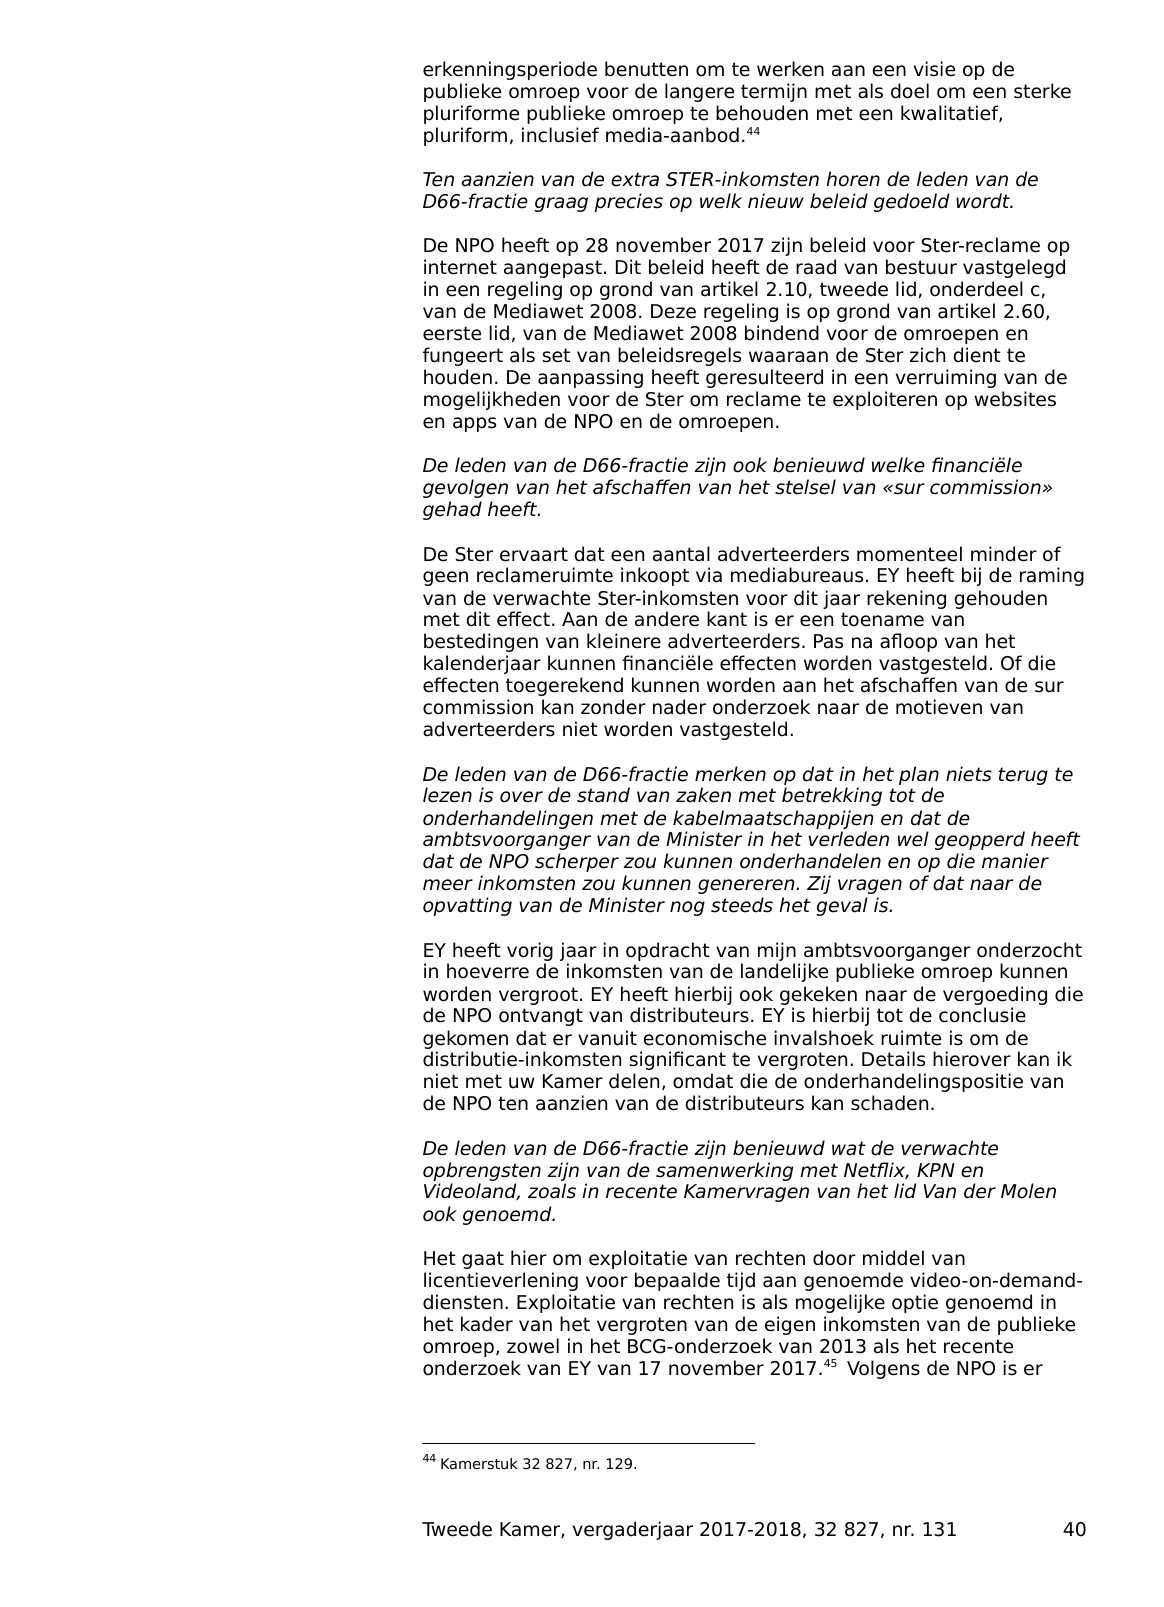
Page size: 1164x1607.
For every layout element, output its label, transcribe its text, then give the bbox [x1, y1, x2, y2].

text Ten aanzien van de extra STER-inkomsten horen de leden van de D66-fractie graag precies op welk nieuw beleid gedoeld wordt. [422, 169, 1087, 213]
text De leden van de D66-fractie merken op dat in het plan niets terug te lezen is over de stand van zaken met betrekking tot de onderhandelingen met de kabelmaatschappijen en dat de ambtsvoorganger van de Minister in het verleden wel geopperd heeft dat de NPO scherper zou kunnen onderhandelen en op die manier meer inkomsten zou kunnen genereren. Zij vragen of dat naar de opvatting van de Minister nog steeds het geval is. [422, 763, 1087, 917]
text Kamerstuk 32 827, nr. 129. [422, 1452, 1087, 1474]
text De Ster ervaart dat een aantal adverteerders momenteel minder of geen reclameruimte inkoopt via mediabureaus. EY heeft bij de raming van de verwachte Ster-inkomsten voor dit jaar rekening gehouden met dit effect. Aan de andere kant is er een toename van bestedingen van kleinere adverteerders. Pas na afloop van het kalenderjaar kunnen financiële effecten worden vastgesteld. Of die effecten toegerekend kunnen worden aan het afschaffen van de sur commission kan zonder nader onderzoek naar de motieven van adverteerders niet worden vastgesteld. [422, 543, 1087, 741]
text De leden van de D66-fractie zijn ook benieuwd welke financiële gevolgen van het afschaffen van het stelsel van «sur commission» gehad heeft. [422, 455, 1087, 521]
text erkenningsperiode benutten om te werken aan een visie op de publieke omroep voor de langere termijn met als doel om een sterke pluriforme publieke omroep te behouden met een kwalitatief, pluriform, inclusief media-aanbod. [422, 59, 1087, 147]
text De leden van de D66-fractie zijn benieuwd wat de verwachte opbrengsten zijn van de samenwerking met Netflix, KPN en Videoland, zoals in recente Kamervragen van het lid Van der Molen ook genoemd. [422, 1137, 1087, 1225]
text EY heeft vorig jaar in opdracht van mijn ambtsvoorganger onderzocht in hoeverre de inkomsten van de landelijke publieke omroep kunnen worden vergroot. EY heeft hierbij ook gekeken naar de vergoeding die de NPO ontvangt van distributeurs. EY is hierbij tot de conclusie gekomen dat er vanuit economische invalshoek ruimte is om de distributie-inkomsten significant te vergroten. Details hierover kan ik niet met uw Kamer delen, omdat die de onderhandelingspositie van de NPO ten aanzien van de distributeurs kan schaden. [422, 939, 1087, 1115]
text Het gaat hier om exploitatie van rechten door middel van licentieverlening voor bepaalde tijd aan genoemde video-on-demand-diensten. Exploitatie van rechten is als mogelijke optie genoemd in het kader van het vergroten van de eigen inkomsten van de publieke omroep, zowel in het BCG-onderzoek van 2013 als het recente onderzoek van EY van 17 november 2017. Volgens de NPO is er [422, 1248, 1087, 1379]
text De NPO heeft op 28 november 2017 zijn beleid voor Ster-reclame op internet aangepast. Dit beleid heeft de raad van bestuur vastgelegd in een regeling op grond van artikel 2.10, tweede lid, onderdeel c, van de Mediawet 2008. Deze regeling is op grond van artikel 2.60, eerste lid, van de Mediawet 2008 bindend voor de omroepen en fungeert als set van beleidsregels waaraan de Ster zich dient te houden. De aanpassing heeft geresulteerd in een verruiming van de mogelijkheden voor de Ster om reclame te exploiteren op websites en apps van de NPO en de omroepen. [422, 235, 1087, 433]
